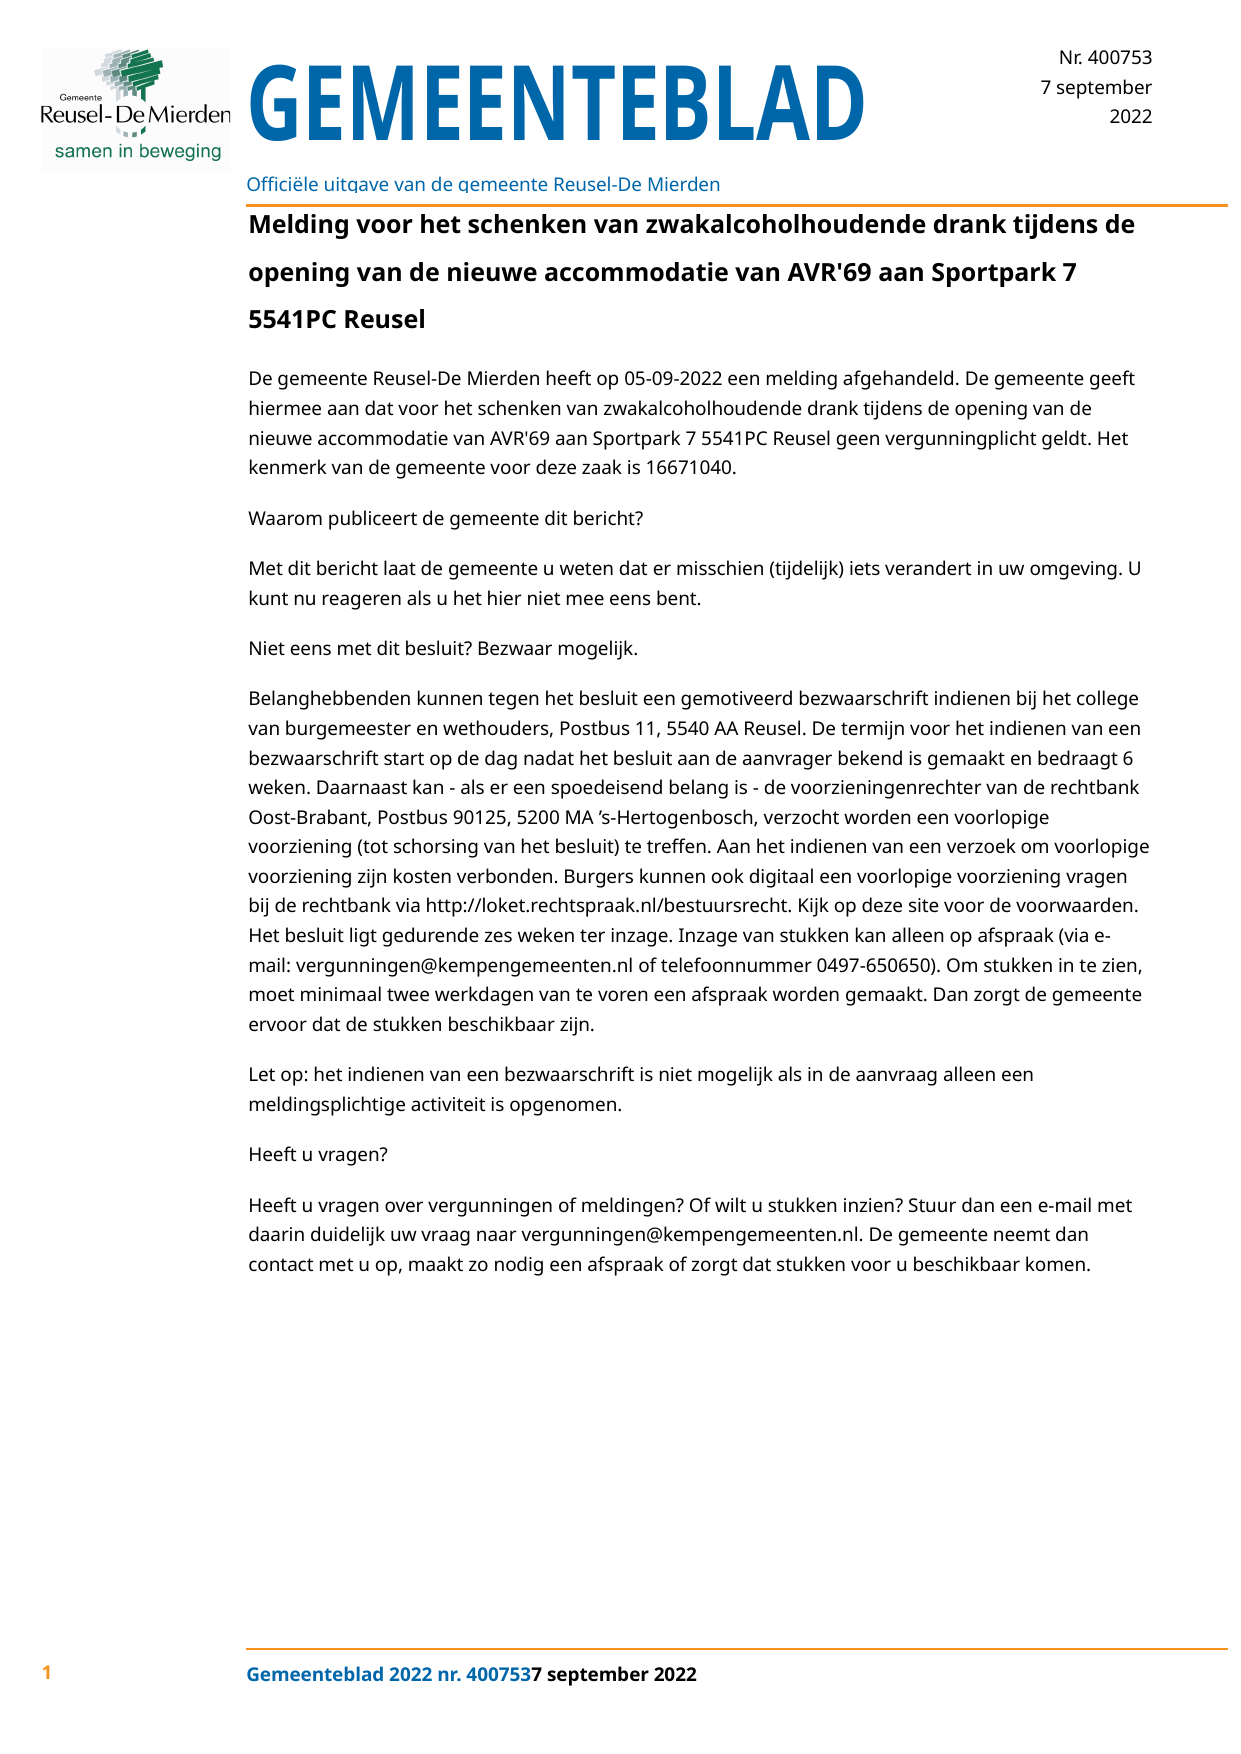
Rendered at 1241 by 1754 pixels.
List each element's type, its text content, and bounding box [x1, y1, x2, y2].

text Heeft u vragen? [248, 1141, 1152, 1167]
picture [41, 47, 231, 172]
text Melding voor het schenken van zwakalcoholhoudende drank tijdens de opening van de nieuwe accommodatie van AVR'69 aan Sportpark 7 5541PC Reusel [248, 207, 1152, 336]
text Waarom publiceert de gemeente dit bericht? [248, 505, 1152, 530]
text Niet eens met dit besluit? Bezwaar mogelijk. [248, 635, 1152, 661]
text Met dit bericht laat de gemeente u weten dat er misschien (tijdelijk) iets verandert in uw omgeving. U kunt nu reageren als u het hier niet mee eens bent. [248, 555, 1152, 610]
text Belanghebbenden kunnen tegen het besluit een gemotiveerd bezwaarschrift indienen bij het college van burgemeester en wethouders, Postbus 11, 5540 AA Reusel. De termijn voor het indienen van een bezwaarschrift start op de dag nadat het besluit aan de aanvrager bekend is gemaakt en bedraagt 6 weken. Daarnaast kan - als er een spoedeisend belang is - de voorzieningenrechter van de rechtbank Oost-Brabant, Postbus 90125, 5200 MA ’s-Hertogenbosch, verzocht worden een voorlopige voorziening (tot schorsing van het besluit) te treffen. Aan het indienen van een verzoek om voorlopige voorziening zijn kosten verbonden. Burgers kunnen ook digitaal een voorlopige voorziening vragen bij de rechtbank via http://loket.rechtspraak.nl/bestuursrecht. Kijk op deze site voor de voorwaarden. Het besluit ligt gedurende zes weken ter inzage. Inzage van stukken kan alleen op afspraak (via e-mail: vergunningen@kempengemeenten.nl of telefoonnummer 0497-650650). Om stukken in te zien, moet minimaal twee werkdagen van te voren een afspraak worden gemaakt. Dan zorgt de gemeente ervoor dat de stukken beschikbaar zijn. [248, 686, 1152, 1037]
text Heeft u vragen over vergunningen of meldingen? Of wilt u stukken inzien? Stuur dan een e-mail met daarin duidelijk uw vraag naar vergunningen@kempengemeenten.nl. De gemeente neemt dan contact met u op, maakt zo nodig een afspraak of zorgt dat stukken voor u beschikbaar komen. [248, 1192, 1152, 1277]
text Let op: het indienen van een bezwaarschrift is niet mogelijk als in de aanvraag alleen een meldingsplichtige activiteit is opgenomen. [248, 1061, 1152, 1117]
text De gemeente Reusel-De Mierden heeft op 05-09-2022 een melding afgehandeld. De gemeente geeft hiermee aan dat voor het schenken van zwakalcoholhoudende drank tijdens de opening van de nieuwe accommodatie van AVR'69 aan Sportpark 7 5541PC Reusel geen vergunningplicht geldt. Het kenmerk van de gemeente voor deze zaak is 16671040. [248, 366, 1152, 480]
